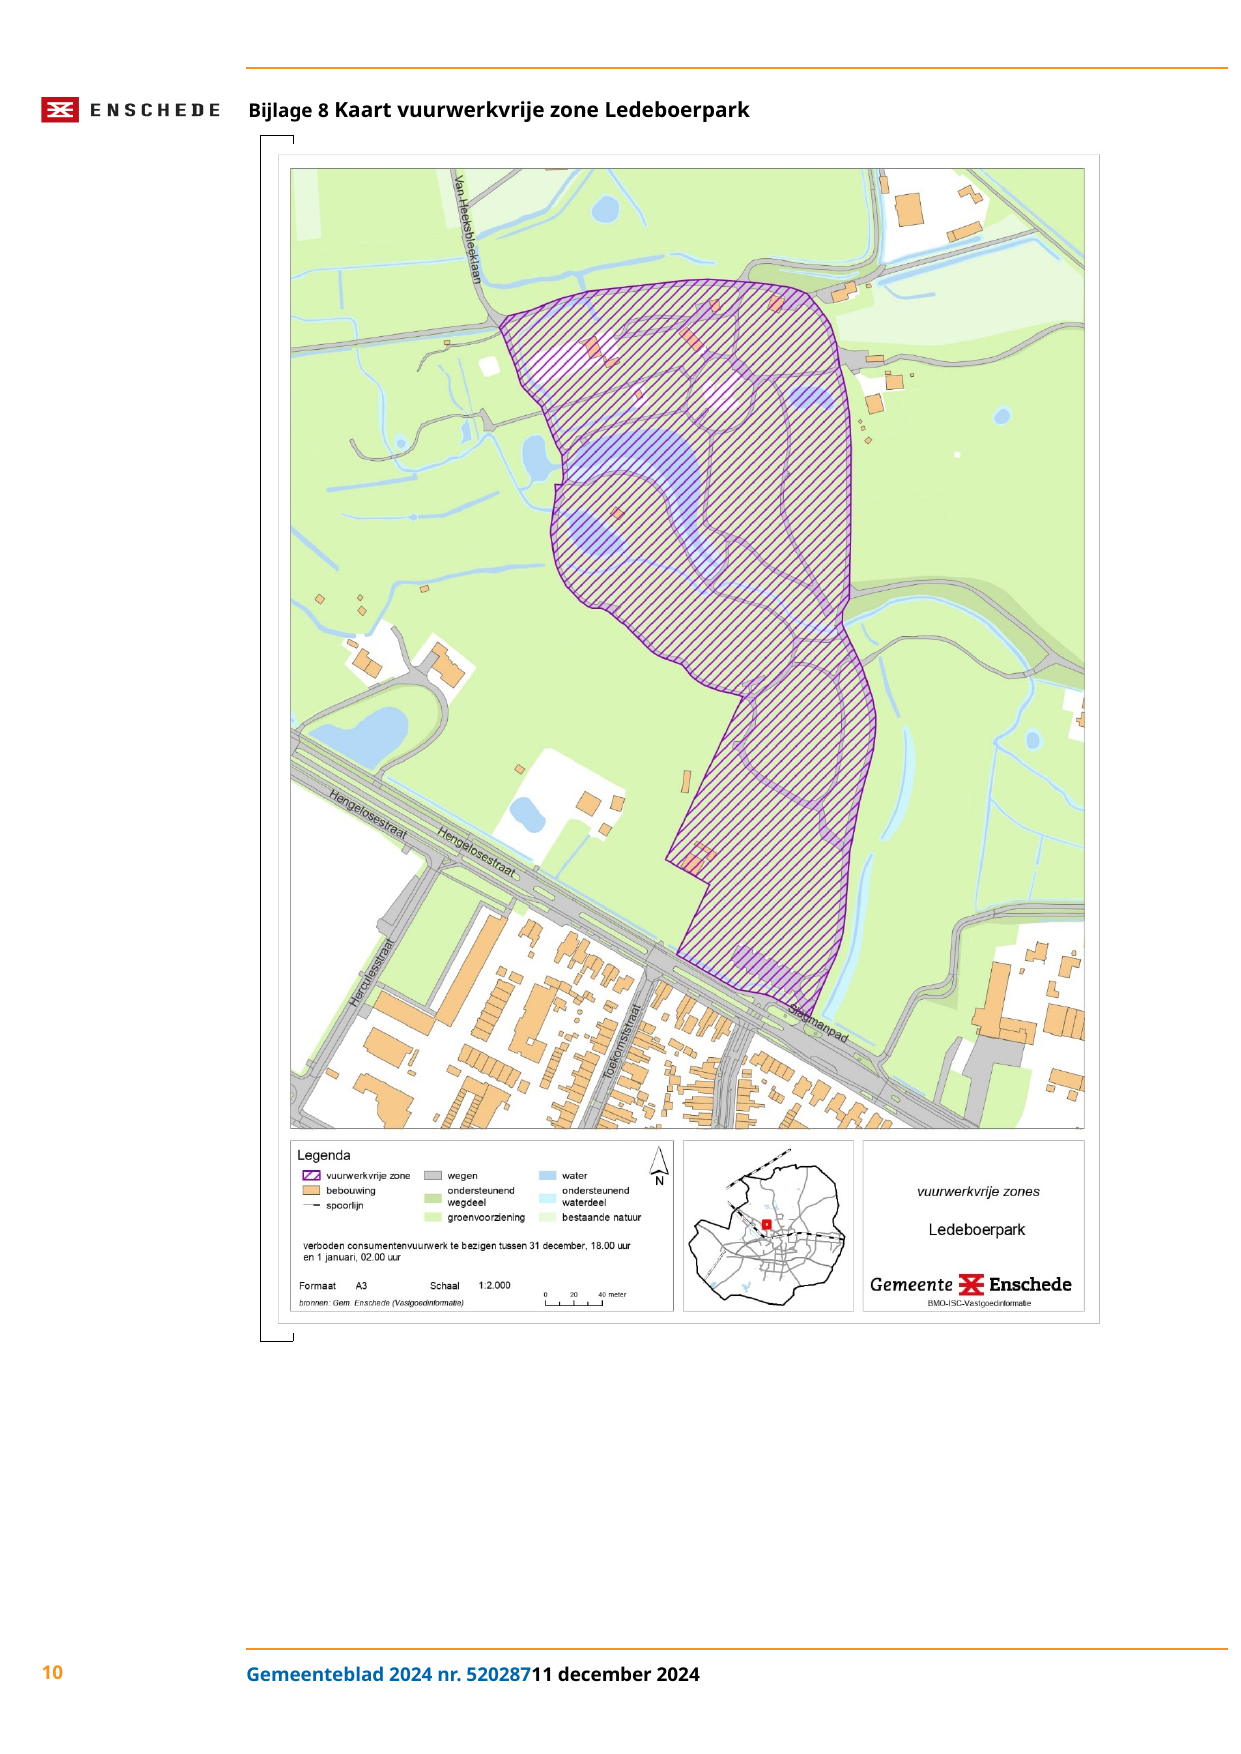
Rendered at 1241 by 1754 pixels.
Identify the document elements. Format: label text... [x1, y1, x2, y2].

text Bijlage 8 Kaart vuurwerkvrije zone Ledeboerpark [248, 95, 1152, 123]
picture [41, 47, 231, 172]
picture [268, 144, 1109, 1333]
